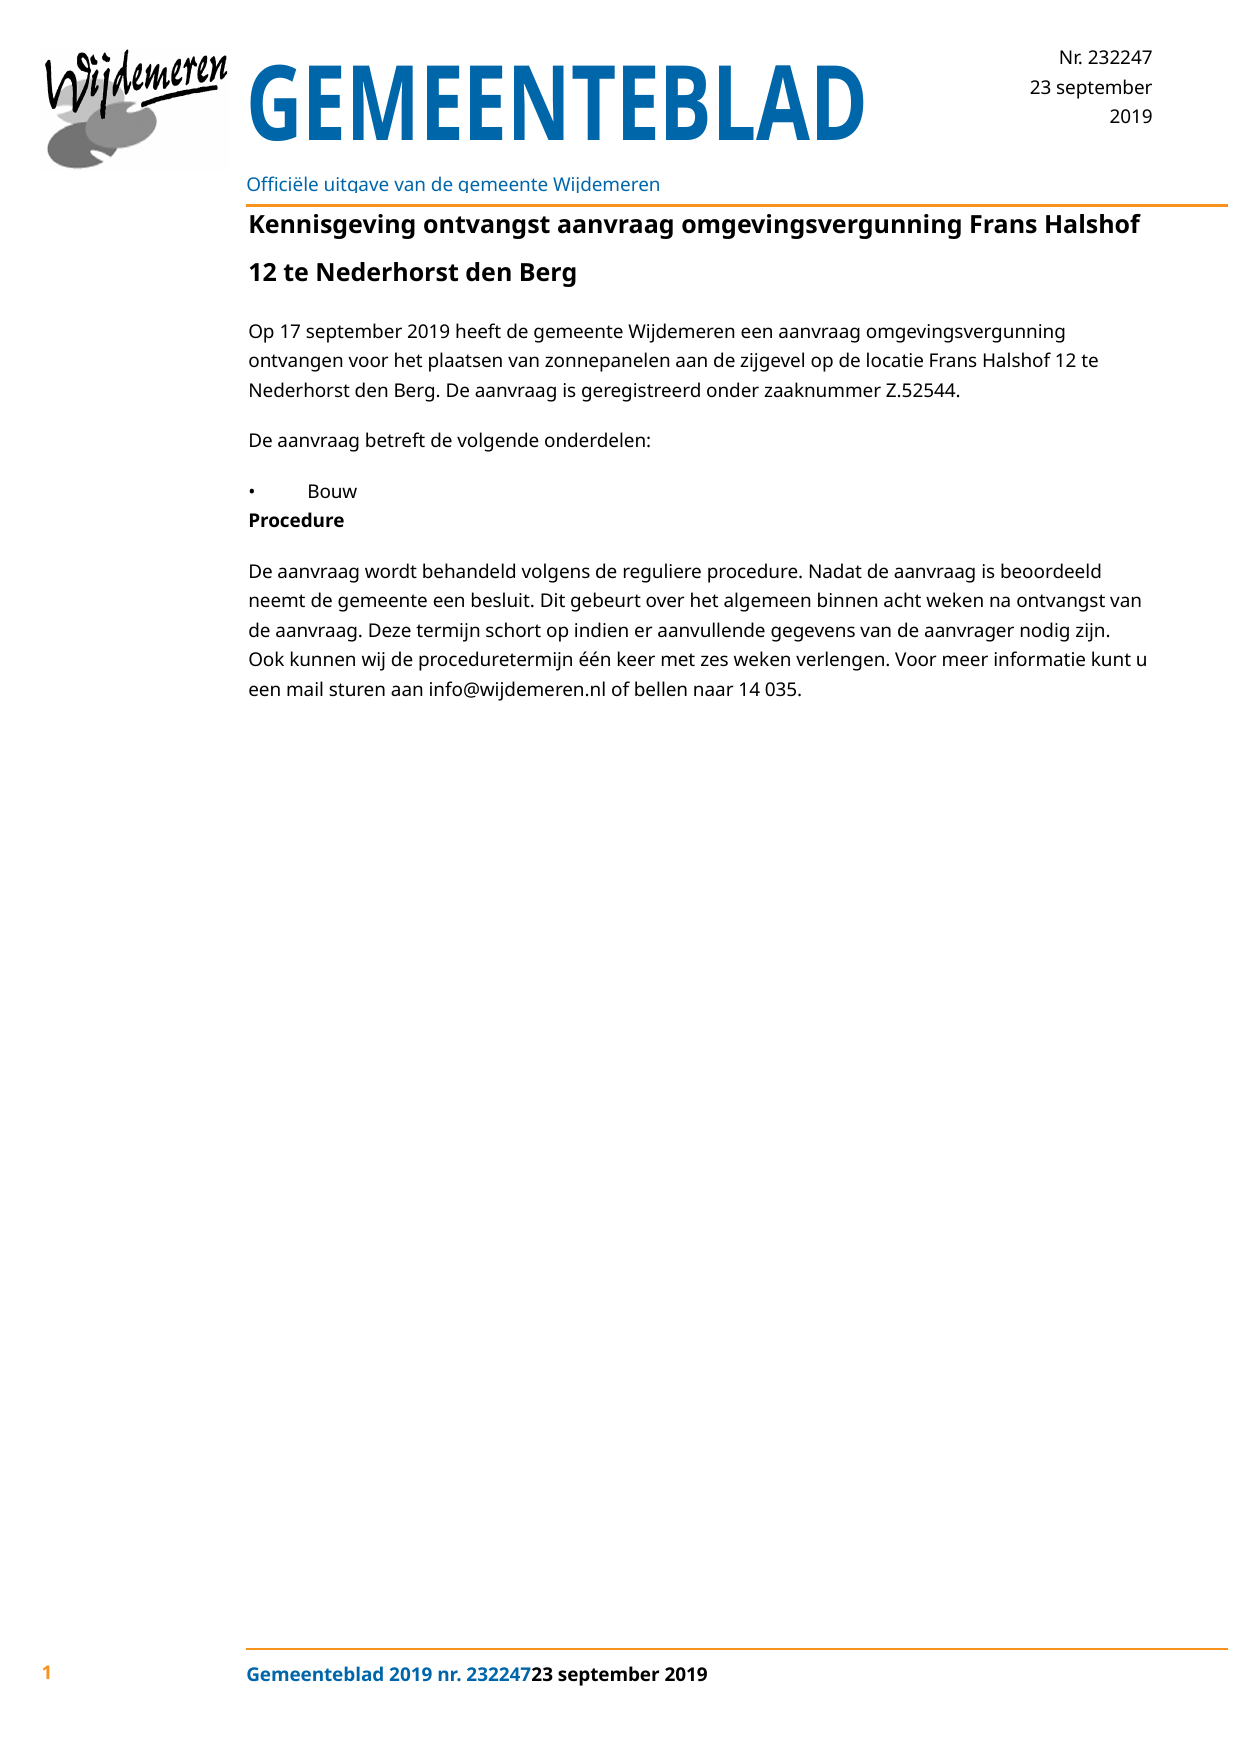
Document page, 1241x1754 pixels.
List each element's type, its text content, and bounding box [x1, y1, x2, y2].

text Procedure [248, 507, 1152, 533]
list Bouw [248, 478, 1152, 504]
text Op 17 september 2019 heeft de gemeente Wijdemeren een aanvraag omgevingsvergunning ontvangen voor het plaatsen van zonnepanelen aan de zijgevel op de locatie Frans Halshof 12 te Nederhorst den Berg. De aanvraag is geregistreerd onder zaaknummer Z.52544. [248, 318, 1152, 403]
text De aanvraag betreft de volgende onderdelen: [248, 427, 1152, 453]
picture [41, 47, 231, 172]
text Kennisgeving ontvangst aanvraag omgevingsvergunning Frans Halshof 12 te Nederhorst den Berg [248, 207, 1152, 288]
text De aanvraag wordt behandeld volgens de reguliere procedure. Nadat de aanvraag is beoordeeld neemt de gemeente een besluit. Dit gebeurt over het algemeen binnen acht weken na ontvangst van de aanvraag. Deze termijn schort op indien er aanvullende gegevens van de aanvrager nodig zijn. Ook kunnen wij de proceduretermijn één keer met zes weken verlengen. Voor meer informatie kunt u een mail sturen aan info@wijdemeren.nl of bellen naar 14 035. [248, 558, 1152, 702]
